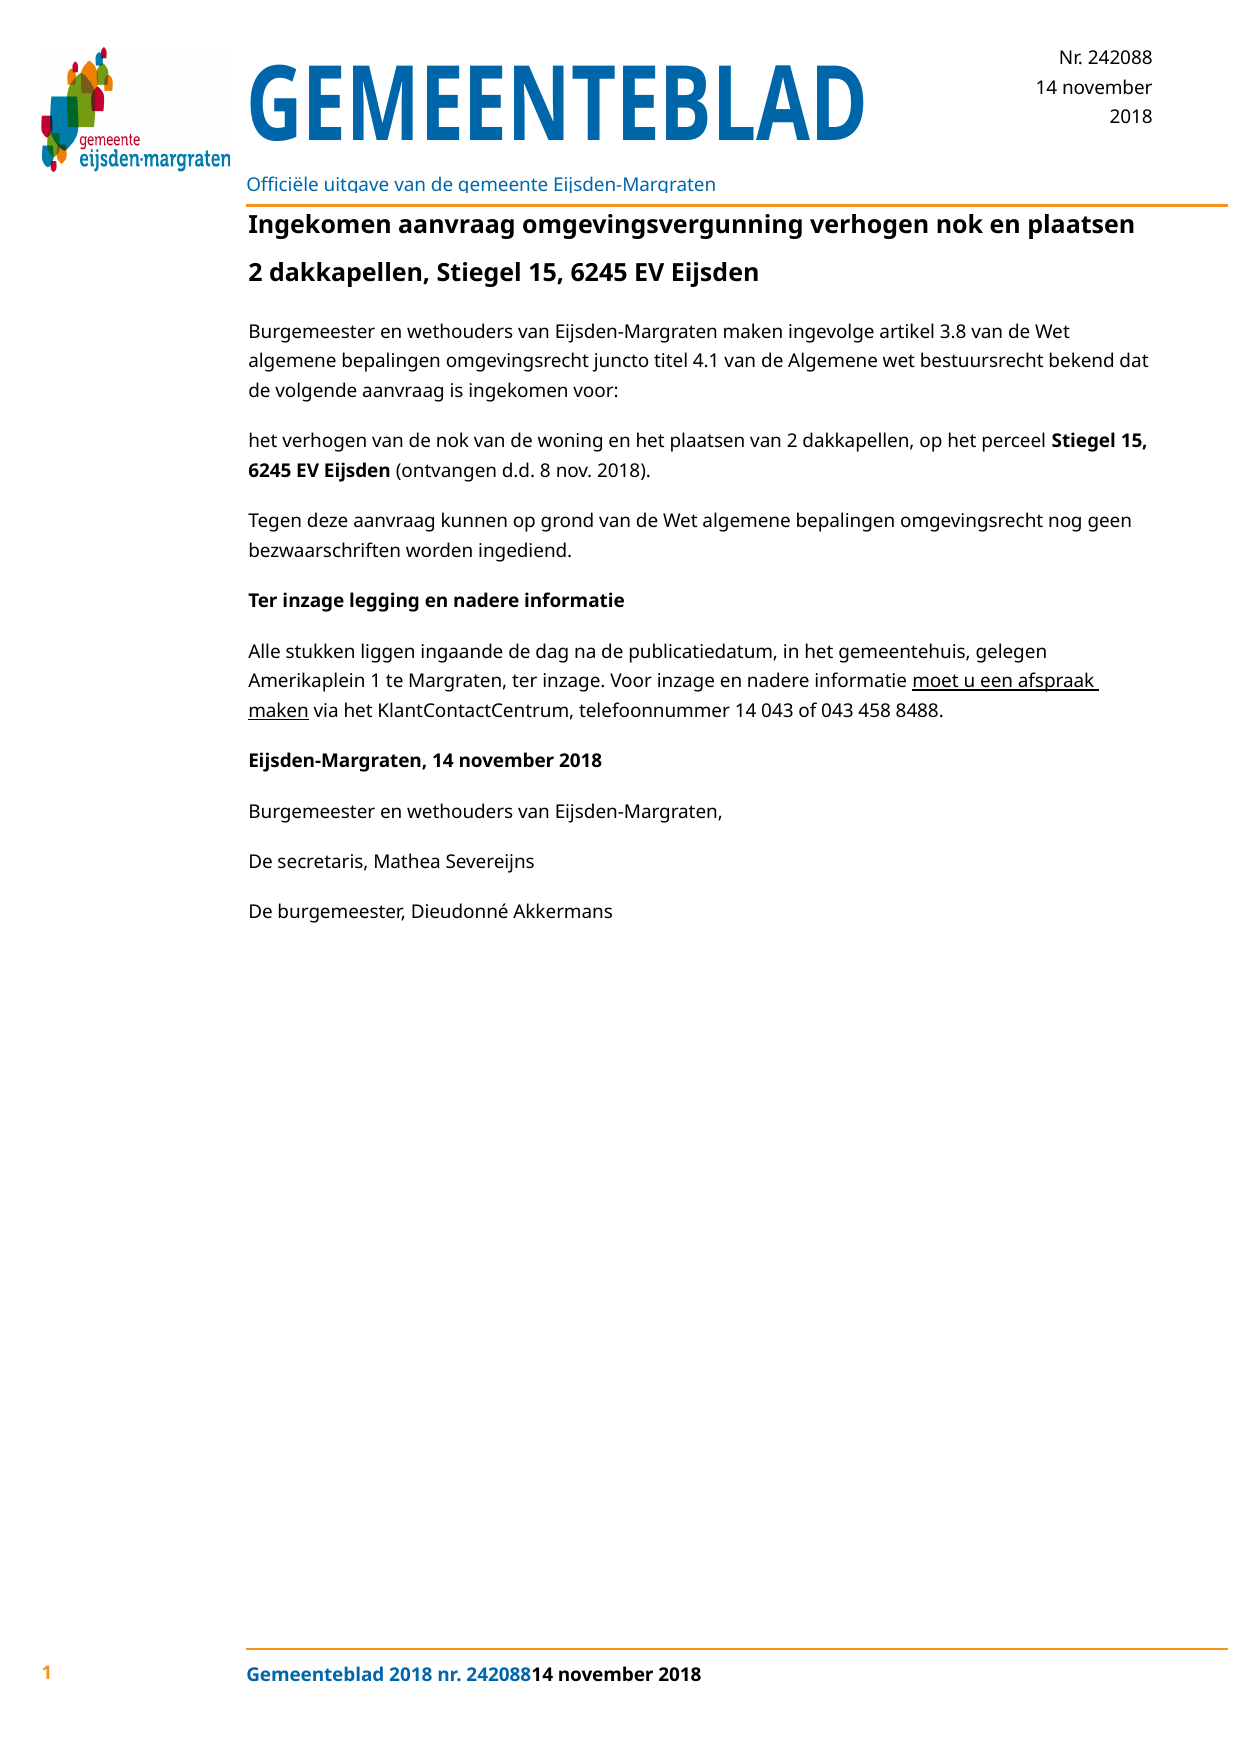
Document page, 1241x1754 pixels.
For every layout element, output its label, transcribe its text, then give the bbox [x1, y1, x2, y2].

text het verhogen van de nok van de woning en het plaatsen van 2 dakkapellen, op het perceel Stiegel 15, 6245 EV Eijsden (ontvangen d.d. 8 nov. 2018). [248, 427, 1152, 483]
text Eijsden-Margraten, 14 november 2018 [248, 747, 1152, 773]
text Tegen deze aanvraag kunnen op grond van de Wet algemene bepalingen omgevingsrecht nog geen bezwaarschriften worden ingediend. [248, 507, 1152, 563]
text Ter inzage legging en nadere informatie [248, 587, 1152, 613]
text Alle stukken liggen ingaande de dag na de publicatiedatum, in het gemeentehuis, gelegen Amerikaplein 1 te Margraten, ter inzage. Voor inzage en nadere informatie moet u een afspraak maken via het KlantContactCentrum, telefoonnummer 14 043 of 043 458 8488. [248, 638, 1152, 723]
text De burgemeester, Dieudonné Akkermans [248, 899, 1152, 924]
picture [41, 47, 231, 172]
text Burgemeester en wethouders van Eijsden-Margraten maken ingevolge artikel 3.8 van de Wet algemene bepalingen omgevingsrecht juncto titel 4.1 van de Algemene wet bestuursrecht bekend dat de volgende aanvraag is ingekomen voor: [248, 318, 1152, 403]
text Burgemeester en wethouders van Eijsden-Margraten, [248, 798, 1152, 824]
text De secretaris, Mathea Severeijns [248, 848, 1152, 874]
text Ingekomen aanvraag omgevingsvergunning verhogen nok en plaatsen 2 dakkapellen, Stiegel 15, 6245 EV Eijsden [248, 207, 1152, 288]
